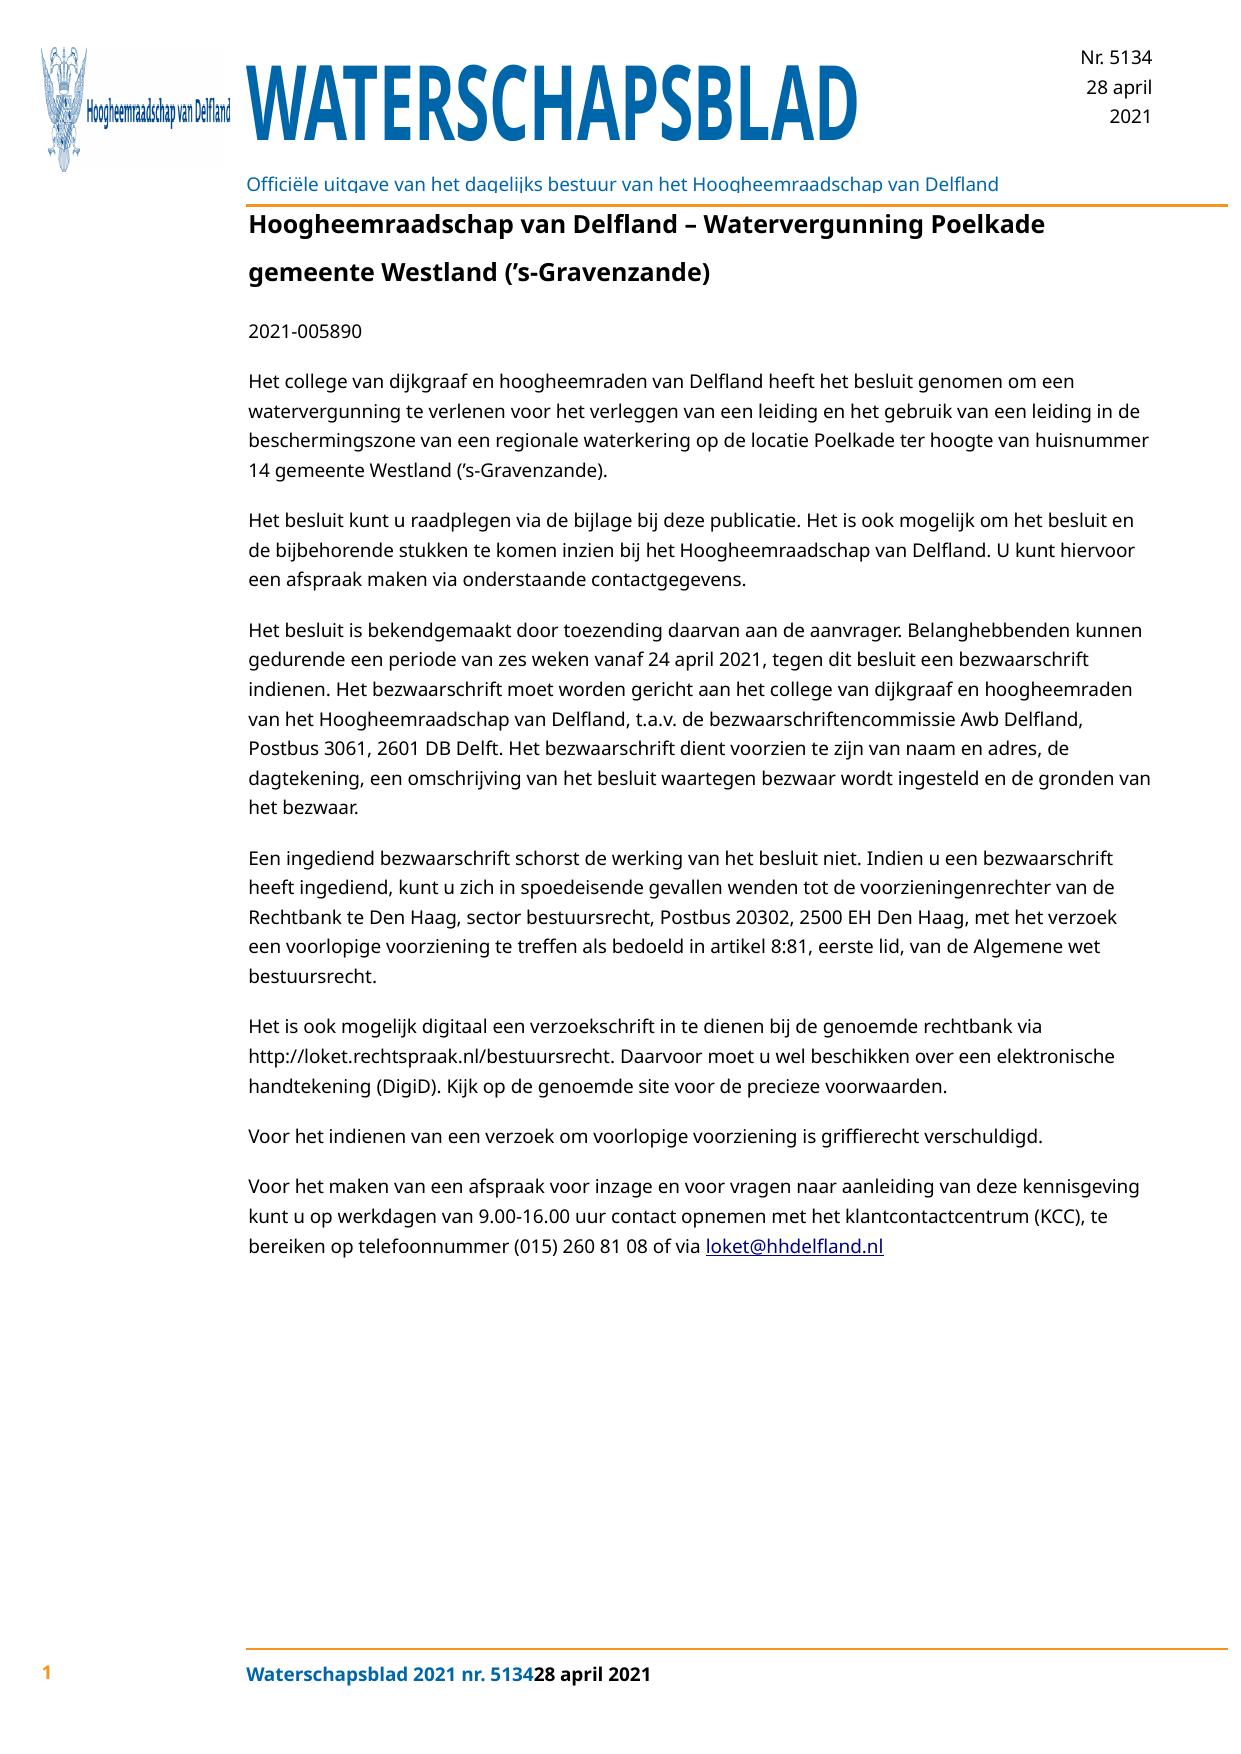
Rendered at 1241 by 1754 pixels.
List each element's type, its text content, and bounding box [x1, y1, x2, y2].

picture [41, 47, 231, 172]
text Hoogheemraadschap van Delfland – Watervergunning Poelkade gemeente Westland (’s-Gravenzande) [248, 207, 1152, 288]
text Een ingediend bezwaarschrift schorst de werking van het besluit niet. Indien u een bezwaarschrift heeft ingediend, kunt u zich in spoedeisende gevallen wenden tot de voorzieningenrechter van de Rechtbank te Den Haag, sector bestuursrecht, Postbus 20302, 2500 EH Den Haag, met het verzoek een voorlopige voorziening te treffen als bedoeld in artikel 8:81, eerste lid, van de Algemene wet bestuursrecht. [248, 845, 1152, 989]
text Het besluit kunt u raadplegen via de bijlage bij deze publicatie. Het is ook mogelijk om het besluit en de bijbehorende stukken te komen inzien bij het Hoogheemraadschap van Delfland. U kunt hiervoor een afspraak maken via onderstaande contactgegevens. [248, 507, 1152, 592]
text Voor het maken van een afspraak voor inzage en voor vragen naar aanleiding van deze kennisgeving kunt u op werkdagen van 9.00-16.00 uur contact opnemen met het klantcontactcentrum (KCC), te bereiken op telefoonnummer (015) 260 81 08 of via loket@hhdelfland.nl [248, 1174, 1152, 1259]
text Het is ook mogelijk digitaal een verzoekschrift in te dienen bij de genoemde rechtbank via http://loket.rechtspraak.nl/bestuursrecht. Daarvoor moet u wel beschikken over een elektronische handtekening (DigiD). Kijk op de genoemde site voor de precieze voorwaarden. [248, 1014, 1152, 1099]
text 2021-005890 [248, 318, 1152, 344]
text Het besluit is bekendgemaakt door toezending daarvan aan de aanvrager. Belanghebbenden kunnen gedurende een periode van zes weken vanaf 24 april 2021, tegen dit besluit een bezwaarschrift indienen. Het bezwaarschrift moet worden gericht aan het college van dijkgraaf en hoogheemraden van het Hoogheemraadschap van Delfland, t.a.v. de bezwaarschriftencommissie Awb Delfland, Postbus 3061, 2601 DB Delft. Het bezwaarschrift dient voorzien te zijn van naam en adres, de dagtekening, een omschrijving van het besluit waartegen bezwaar wordt ingesteld en de gronden van het bezwaar. [248, 617, 1152, 820]
text Voor het indienen van een verzoek om voorlopige voorziening is griffierecht verschuldigd. [248, 1123, 1152, 1149]
text Het college van dijkgraaf en hoogheemraden van Delfland heeft het besluit genomen om een watervergunning te verlenen voor het verleggen van een leiding en het gebruik van een leiding in de beschermingszone van een regionale waterkering op de locatie Poelkade ter hoogte van huisnummer 14 gemeente Westland (’s-Gravenzande). [248, 368, 1152, 483]
